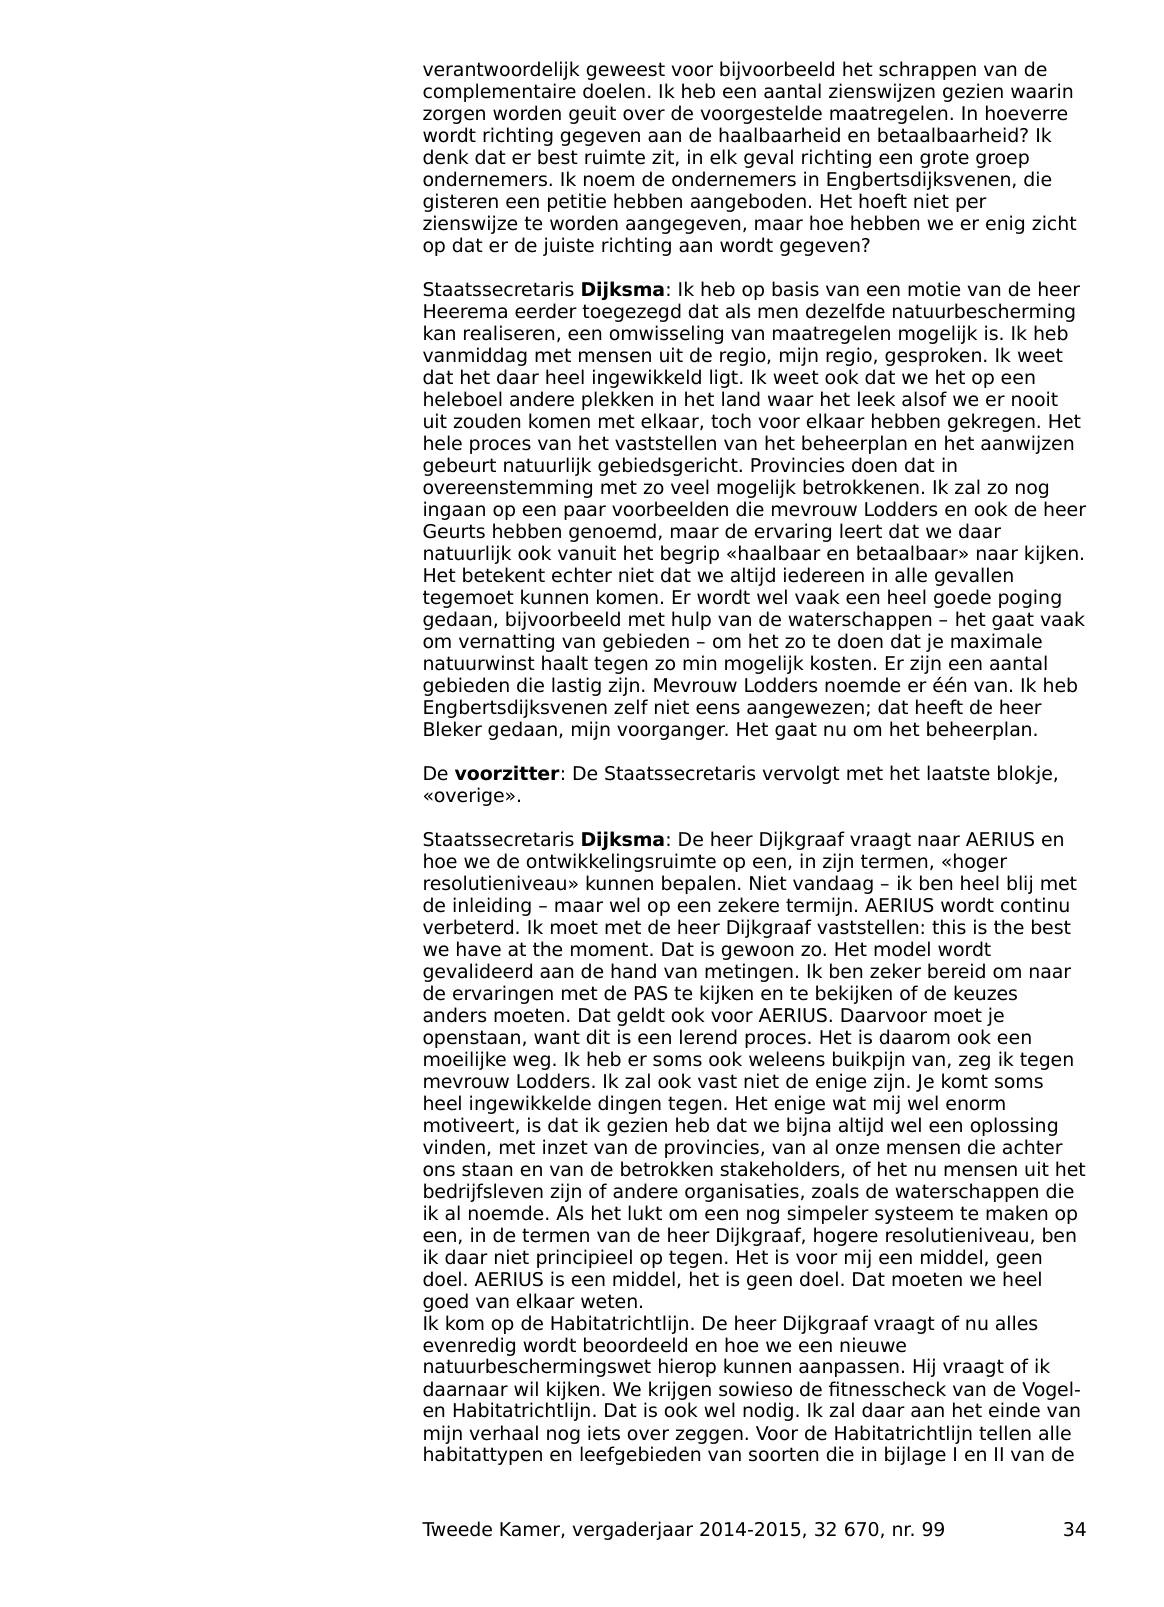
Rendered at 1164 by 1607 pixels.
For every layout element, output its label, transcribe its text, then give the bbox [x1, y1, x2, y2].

text Ik kom op de Habitatrichtlijn. De heer Dijkgraaf vraagt of nu alles evenredig wordt beoordeeld en hoe we een nieuwe natuurbeschermingswet hierop kunnen aanpassen. Hij vraagt of ik daarnaar wil kijken. We krijgen sowieso de fitnesscheck van de Vogel- en Habitatrichtlijn. Dat is ook wel nodig. Ik zal daar aan het einde van mijn verhaal nog iets over zeggen. Voor de Habitatrichtlijn tellen alle habitattypen en leefgebieden van soorten die in bijlage I en II van de [422, 1312, 1087, 1466]
text De voorzitter: De Staatssecretaris vervolgt met het laatste blokje, «overige». [422, 763, 1087, 807]
text Staatssecretaris Dijksma: De heer Dijkgraaf vraagt naar AERIUS en hoe we de ontwikkelingsruimte op een, in zijn termen, «hoger resolutieniveau» kunnen bepalen. Niet vandaag – ik ben heel blij met de inleiding – maar wel op een zekere termijn. AERIUS wordt continu verbeterd. Ik moet met de heer Dijkgraaf vaststellen: this is the best we have at the moment. Dat is gewoon zo. Het model wordt gevalideerd aan de hand van metingen. Ik ben zeker bereid om naar de ervaringen met de PAS te kijken en te bekijken of de keuzes anders moeten. Dat geldt ook voor AERIUS. Daarvoor moet je openstaan, want dit is een lerend proces. Het is daarom ook een moeilijke weg. Ik heb er soms ook weleens buikpijn van, zeg ik tegen mevrouw Lodders. Ik zal ook vast niet de enige zijn. Je komt soms heel ingewikkelde dingen tegen. Het enige wat mij wel enorm motiveert, is dat ik gezien heb dat we bijna altijd wel een oplossing vinden, met inzet van de provincies, van al onze mensen die achter ons staan en van de betrokken stakeholders, of het nu mensen uit het bedrijfsleven zijn of andere organisaties, zoals de waterschappen die ik al noemde. Als het lukt om een nog simpeler systeem te maken op een, in de termen van de heer Dijkgraaf, hogere resolutieniveau, ben ik daar niet principieel op tegen. Het is voor mij een middel, geen doel. AERIUS is een middel, het is geen doel. Dat moeten we heel goed van elkaar weten. [422, 829, 1087, 1312]
text verantwoordelijk geweest voor bijvoorbeeld het schrappen van de complementaire doelen. Ik heb een aantal zienswijzen gezien waarin zorgen worden geuit over de voorgestelde maatregelen. In hoeverre wordt richting gegeven aan de haalbaarheid en betaalbaarheid? Ik denk dat er best ruimte zit, in elk geval richting een grote groep ondernemers. Ik noem de ondernemers in Engbertsdijksvenen, die gisteren een petitie hebben aangeboden. Het hoeft niet per zienswijze te worden aangegeven, maar hoe hebben we er enig zicht op dat er de juiste richting aan wordt gegeven? [422, 59, 1087, 257]
text Staatssecretaris Dijksma: Ik heb op basis van een motie van de heer Heerema eerder toegezegd dat als men dezelfde natuurbescherming kan realiseren, een omwisseling van maatregelen mogelijk is. Ik heb vanmiddag met mensen uit de regio, mijn regio, gesproken. Ik weet dat het daar heel ingewikkeld ligt. Ik weet ook dat we het op een heleboel andere plekken in het land waar het leek alsof we er nooit uit zouden komen met elkaar, toch voor elkaar hebben gekregen. Het hele proces van het vaststellen van het beheerplan en het aanwijzen gebeurt natuurlijk gebiedsgericht. Provincies doen dat in overeenstemming met zo veel mogelijk betrokkenen. Ik zal zo nog ingaan op een paar voorbeelden die mevrouw Lodders en ook de heer Geurts hebben genoemd, maar de ervaring leert dat we daar natuurlijk ook vanuit het begrip «haalbaar en betaalbaar» naar kijken. Het betekent echter niet dat we altijd iedereen in alle gevallen tegemoet kunnen komen. Er wordt wel vaak een heel goede poging gedaan, bijvoorbeeld met hulp van de waterschappen – het gaat vaak om vernatting van gebieden – om het zo te doen dat je maximale natuurwinst haalt tegen zo min mogelijk kosten. Er zijn een aantal gebieden die lastig zijn. Mevrouw Lodders noemde er één van. Ik heb Engbertsdijksvenen zelf niet eens aangewezen; dat heeft de heer Bleker gedaan, mijn voorganger. Het gaat nu om het beheerplan. [422, 279, 1087, 741]
